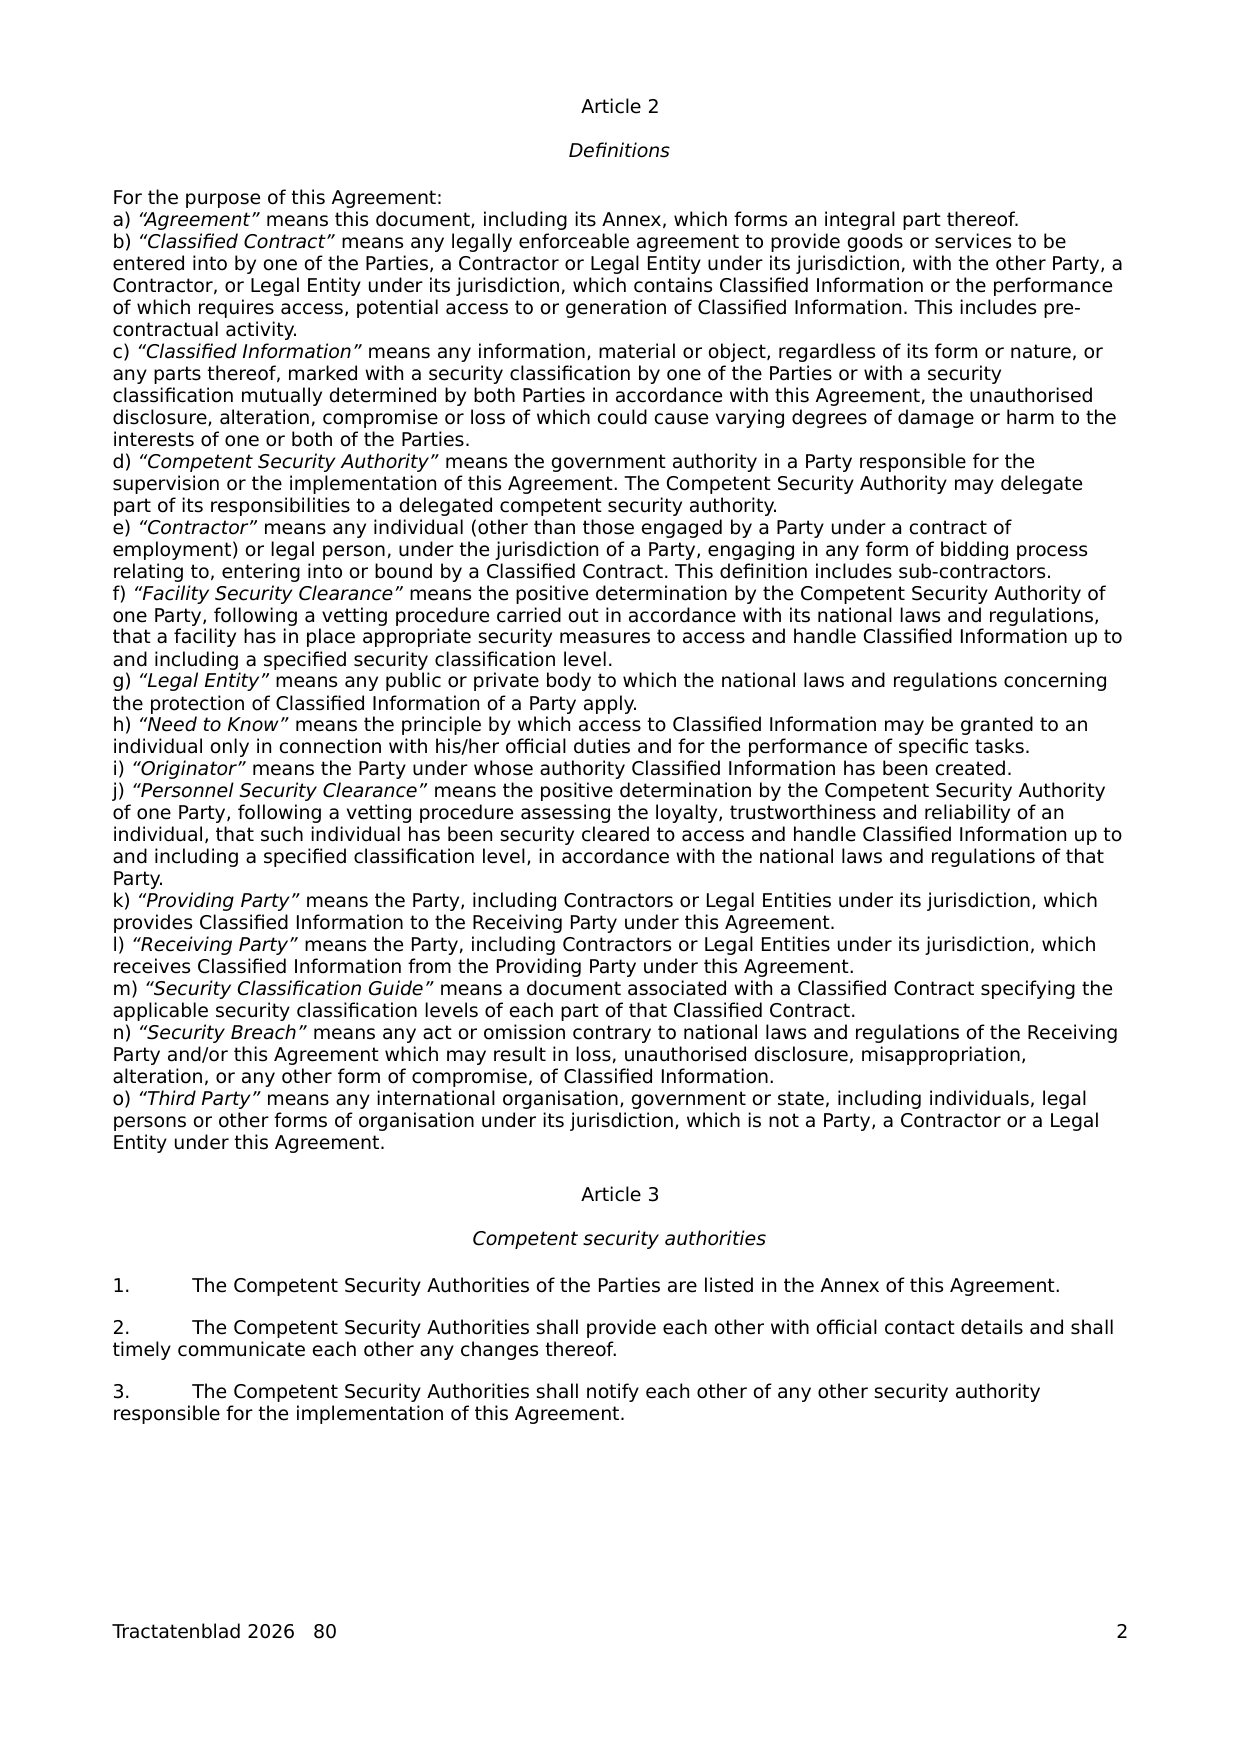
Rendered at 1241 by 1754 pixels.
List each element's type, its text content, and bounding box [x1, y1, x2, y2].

text 3. The Competent Security Authorities shall notify each other of any other security authority responsible for the implementation of this Agreement. [112, 1381, 1128, 1425]
text n) “Security Breach” means any act or omission contrary to national laws and regulations of the Receiving Party and/or this Agreement which may result in loss, unauthorised disclosure, misappropriation, alteration, or any other form of compromise, of Classified Information. [112, 1022, 1128, 1088]
text a) “Agreement” means this document, including its Annex, which forms an integral part thereof. [112, 209, 1128, 231]
text o) “Third Party” means any international organisation, government or state, including individuals, legal persons or other forms of organisation under its jurisdiction, which is not a Party, a Contractor or a Legal Entity under this Agreement. [112, 1088, 1128, 1154]
text 1. The Competent Security Authorities of the Parties are listed in the Annex of this Agreement. [112, 1275, 1128, 1297]
text For the purpose of this Agreement: [112, 187, 1128, 209]
text c) “Classified Information” means any information, material or object, regardless of its form or nature, or any parts thereof, marked with a security classification by one of the Parties or with a security classification mutually determined by both Parties in accordance with this Agreement, the unauthorised disclosure, alteration, compromise or loss of which could cause varying degrees of damage or harm to the interests of one or both of the Parties. [112, 341, 1128, 451]
text d) “Competent Security Authority” means the government authority in a Party responsible for the supervision or the implementation of this Agreement. The Competent Security Authority may delegate part of its responsibilities to a delegated competent security authority. [112, 451, 1128, 517]
text m) “Security Classification Guide” means a document associated with a Classified Contract specifying the applicable security classification levels of each part of that Classified Contract. [112, 978, 1128, 1022]
text l) “Receiving Party” means the Party, including Contractors or Legal Entities under its jurisdiction, which receives Classified Information from the Providing Party under this Agreement. [112, 934, 1128, 978]
text k) “Providing Party” means the Party, including Contractors or Legal Entities under its jurisdiction, which provides Classified Information to the Receiving Party under this Agreement. [112, 890, 1128, 934]
text h) “Need to Know” means the principle by which access to Classified Information may be granted to an individual only in connection with his/her official duties and for the performance of specific tasks. [112, 714, 1128, 758]
text g) “Legal Entity” means any public or private body to which the national laws and regulations concerning the protection of Classified Information of a Party apply. [112, 670, 1128, 714]
subtitle Article 2 Definitions [112, 96, 1128, 162]
text f) “Facility Security Clearance” means the positive determination by the Competent Security Authority of one Party, following a vetting procedure carried out in accordance with its national laws and regulations, that a facility has in place appropriate security measures to access and handle Classified Information up to and including a specified security classification level. [112, 582, 1128, 670]
text 2. The Competent Security Authorities shall provide each other with official contact details and shall timely communicate each other any changes thereof. [112, 1317, 1128, 1361]
text i) “Originator” means the Party under whose authority Classified Information has been created. [112, 758, 1128, 780]
text b) “Classified Contract” means any legally enforceable agreement to provide goods or services to be entered into by one of the Parties, a Contractor or Legal Entity under its jurisdiction, with the other Party, a Contractor, or Legal Entity under its jurisdiction, which contains Classified Information or the performance of which requires access, potential access to or generation of Classified Information. This includes pre-contractual activity. [112, 231, 1128, 341]
subtitle Article 3 Competent security authorities [112, 1184, 1128, 1250]
text e) “Contractor” means any individual (other than those engaged by a Party under a contract of employment) or legal person, under the jurisdiction of a Party, engaging in any form of bidding process relating to, entering into or bound by a Classified Contract. This definition includes sub-contractors. [112, 517, 1128, 582]
text j) “Personnel Security Clearance” means the positive determination by the Competent Security Authority of one Party, following a vetting procedure assessing the loyalty, trustworthiness and reliability of an individual, that such individual has been security cleared to access and handle Classified Information up to and including a specified classification level, in accordance with the national laws and regulations of that Party. [112, 780, 1128, 890]
